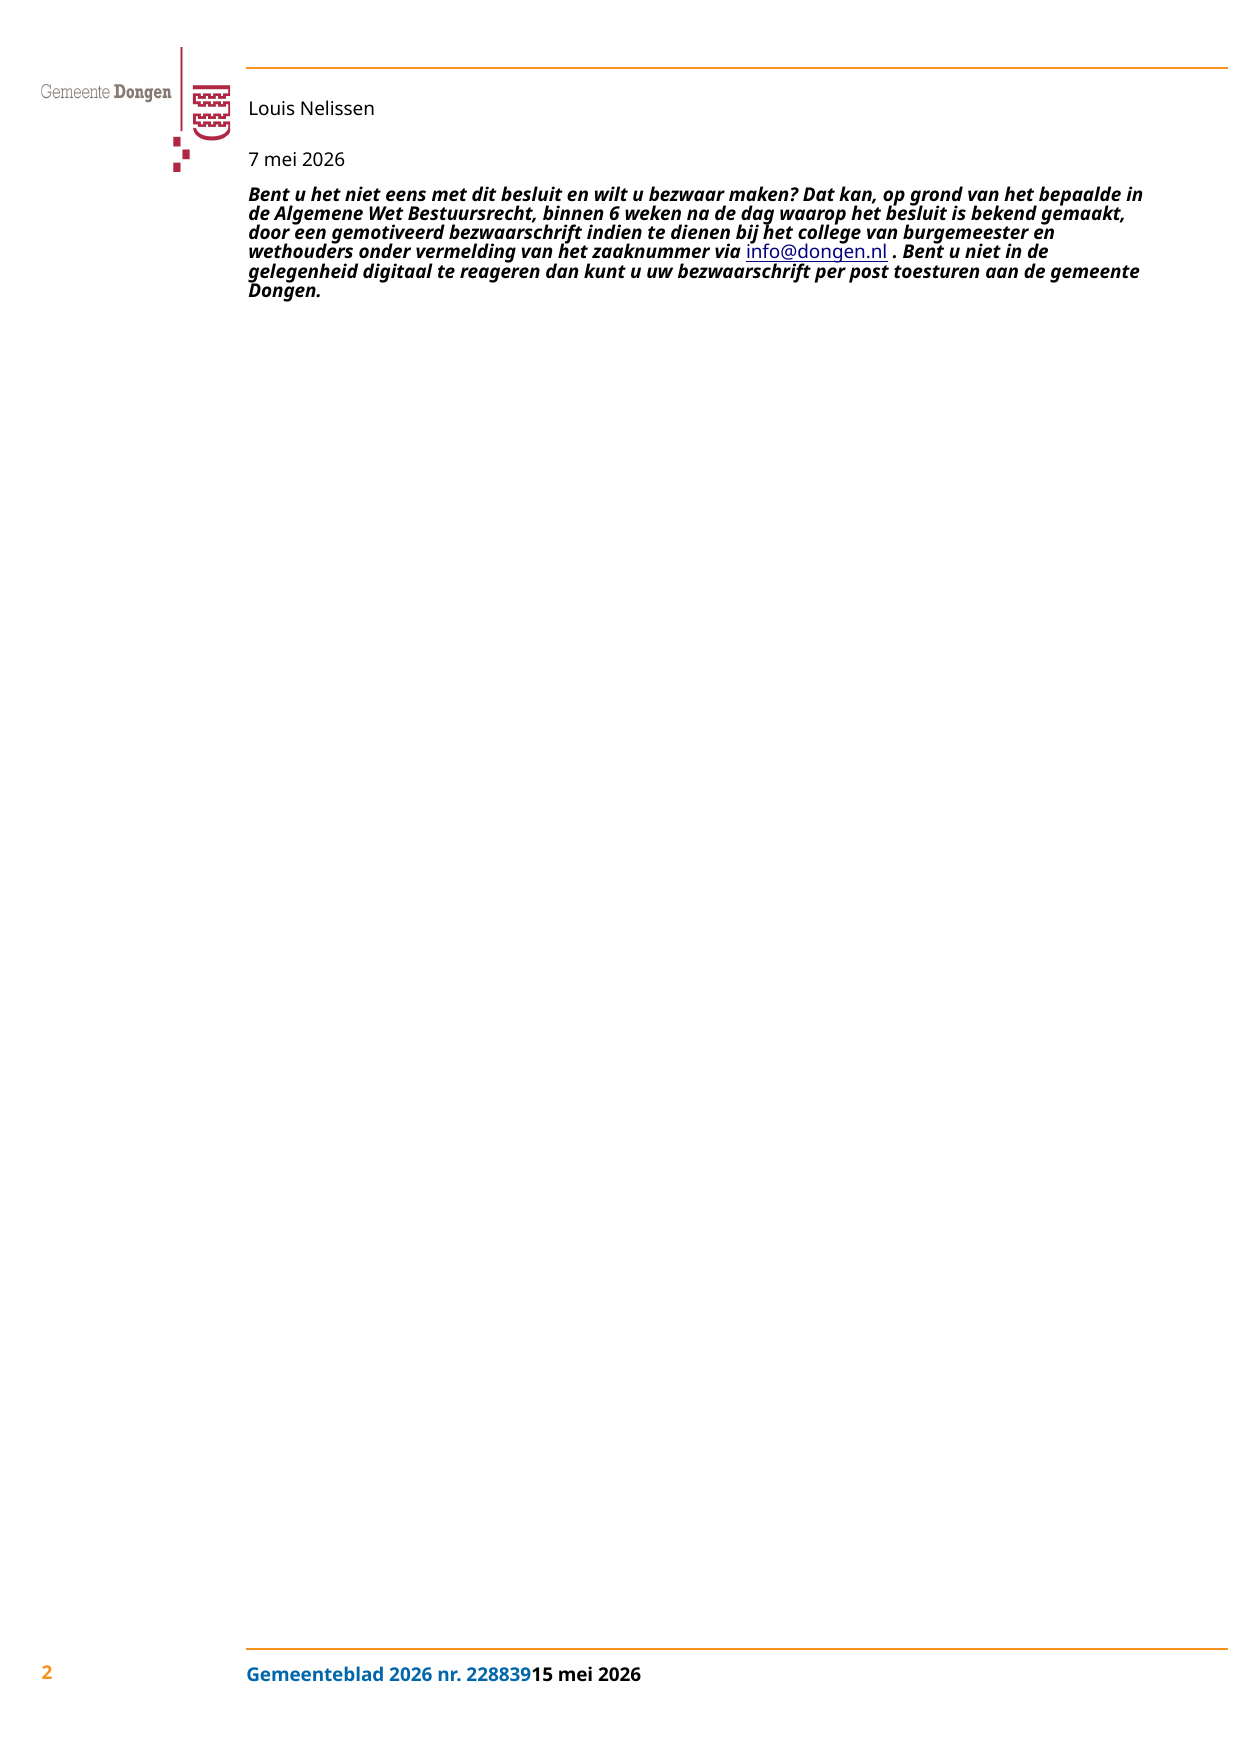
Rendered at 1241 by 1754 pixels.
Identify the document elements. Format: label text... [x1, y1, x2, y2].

text 7 mei 2026 [248, 146, 1152, 172]
picture [41, 47, 231, 172]
text Louis Nelissen [248, 95, 1152, 121]
text Bent u het niet eens met dit besluit en wilt u bezwaar maken? Dat kan, op grond van het bepaalde in de Algemene Wet Bestuursrecht, binnen 6 weken na de dag waarop het besluit is bekend gemaakt, door een gemotiveerd bezwaarschrift indien te dienen bij het college van burgemeester en wethouders onder vermelding van het zaaknummer via info@dongen.nl . Bent u niet in de gelegenheid digitaal te reageren dan kunt u uw bezwaarschrift per post toesturen aan de gemeente Dongen. [248, 186, 1152, 301]
